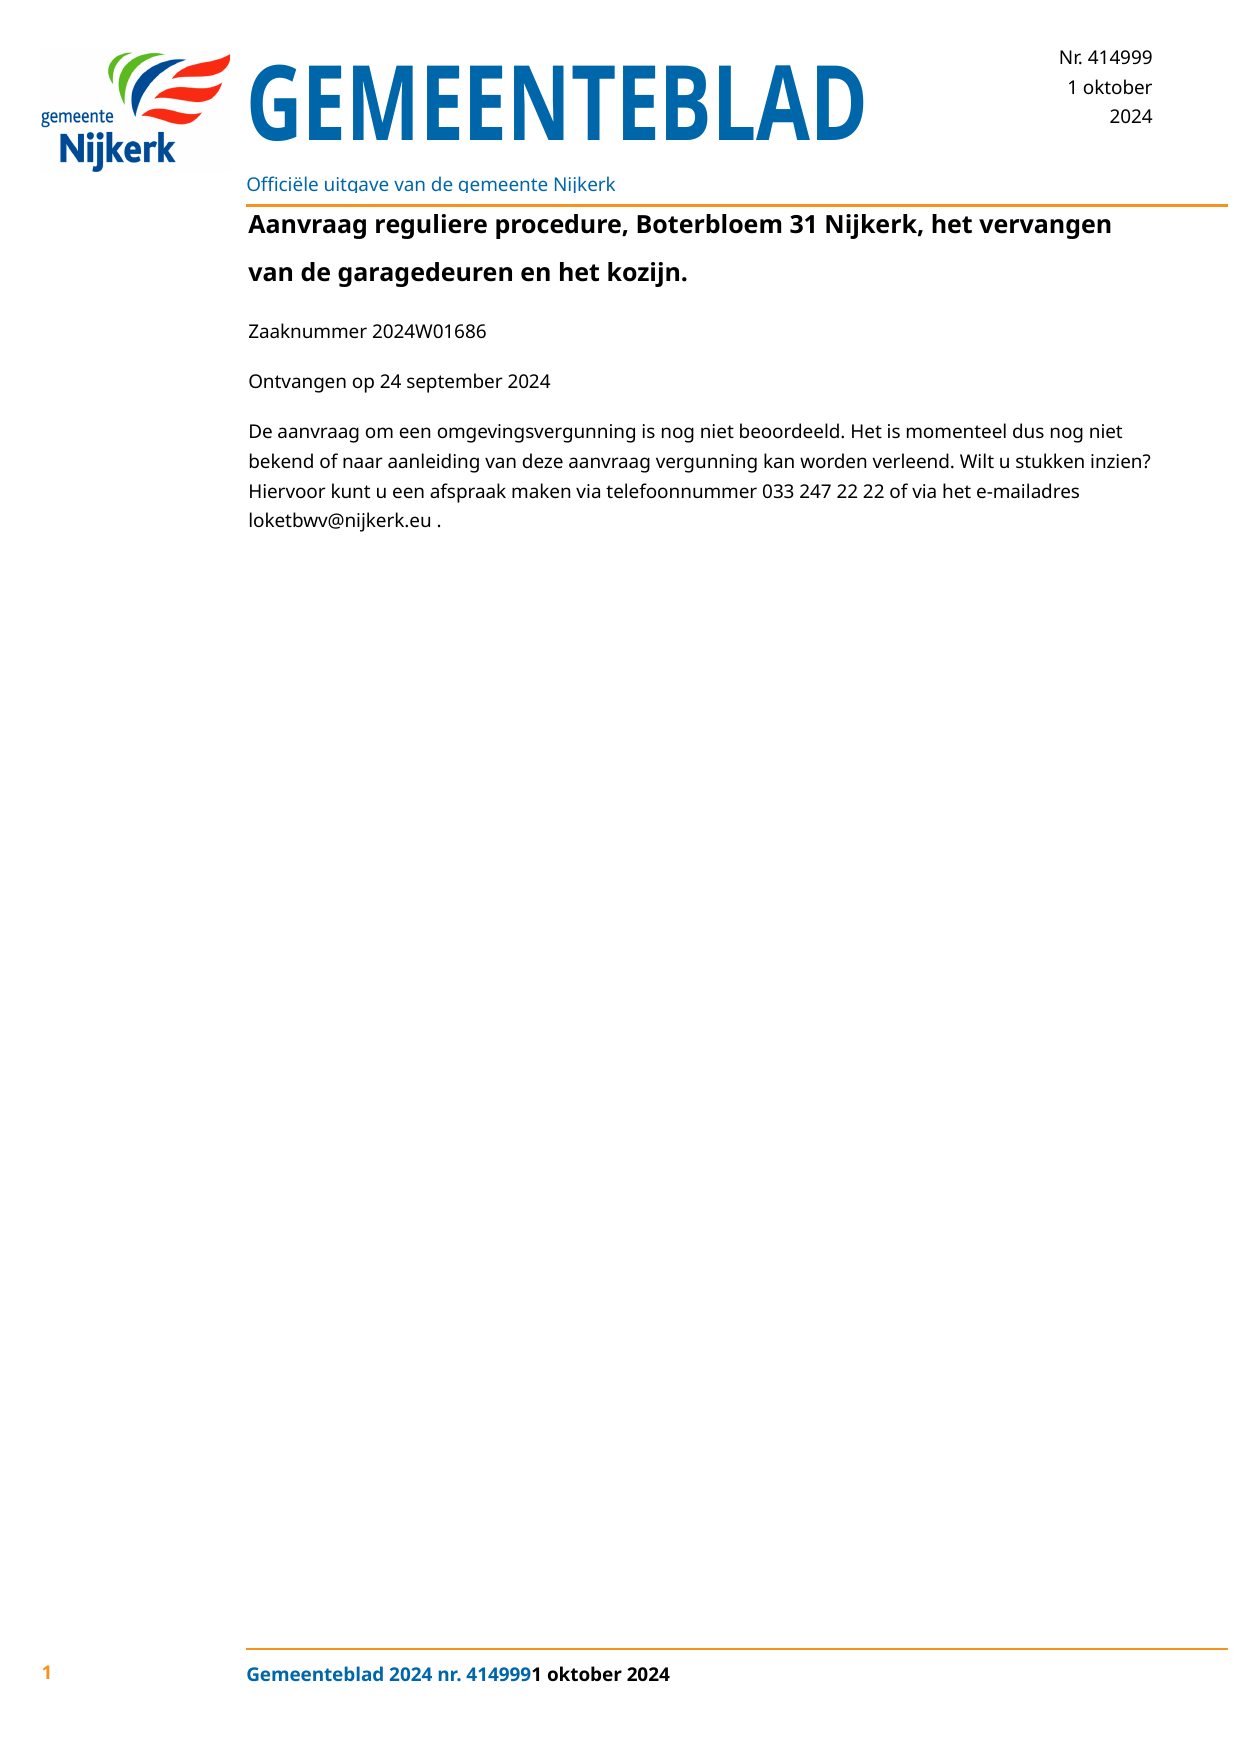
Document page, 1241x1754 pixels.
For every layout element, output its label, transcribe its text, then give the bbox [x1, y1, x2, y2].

text Ontvangen op 24 september 2024 [248, 368, 1152, 394]
picture [41, 47, 231, 172]
text De aanvraag om een omgevingsvergunning is nog niet beoordeeld. Het is momenteel dus nog niet bekend of naar aanleiding van deze aanvraag vergunning kan worden verleend. Wilt u stukken inzien? Hiervoor kunt u een afspraak maken via telefoonnummer 033 247 22 22 of via het e-mailadres loketbwv@nijkerk.eu . [248, 419, 1152, 533]
text Aanvraag reguliere procedure, Boterbloem 31 Nijkerk, het vervangen van de garagedeuren en het kozijn. [248, 207, 1152, 288]
text Zaaknummer 2024W01686 [248, 318, 1152, 344]
